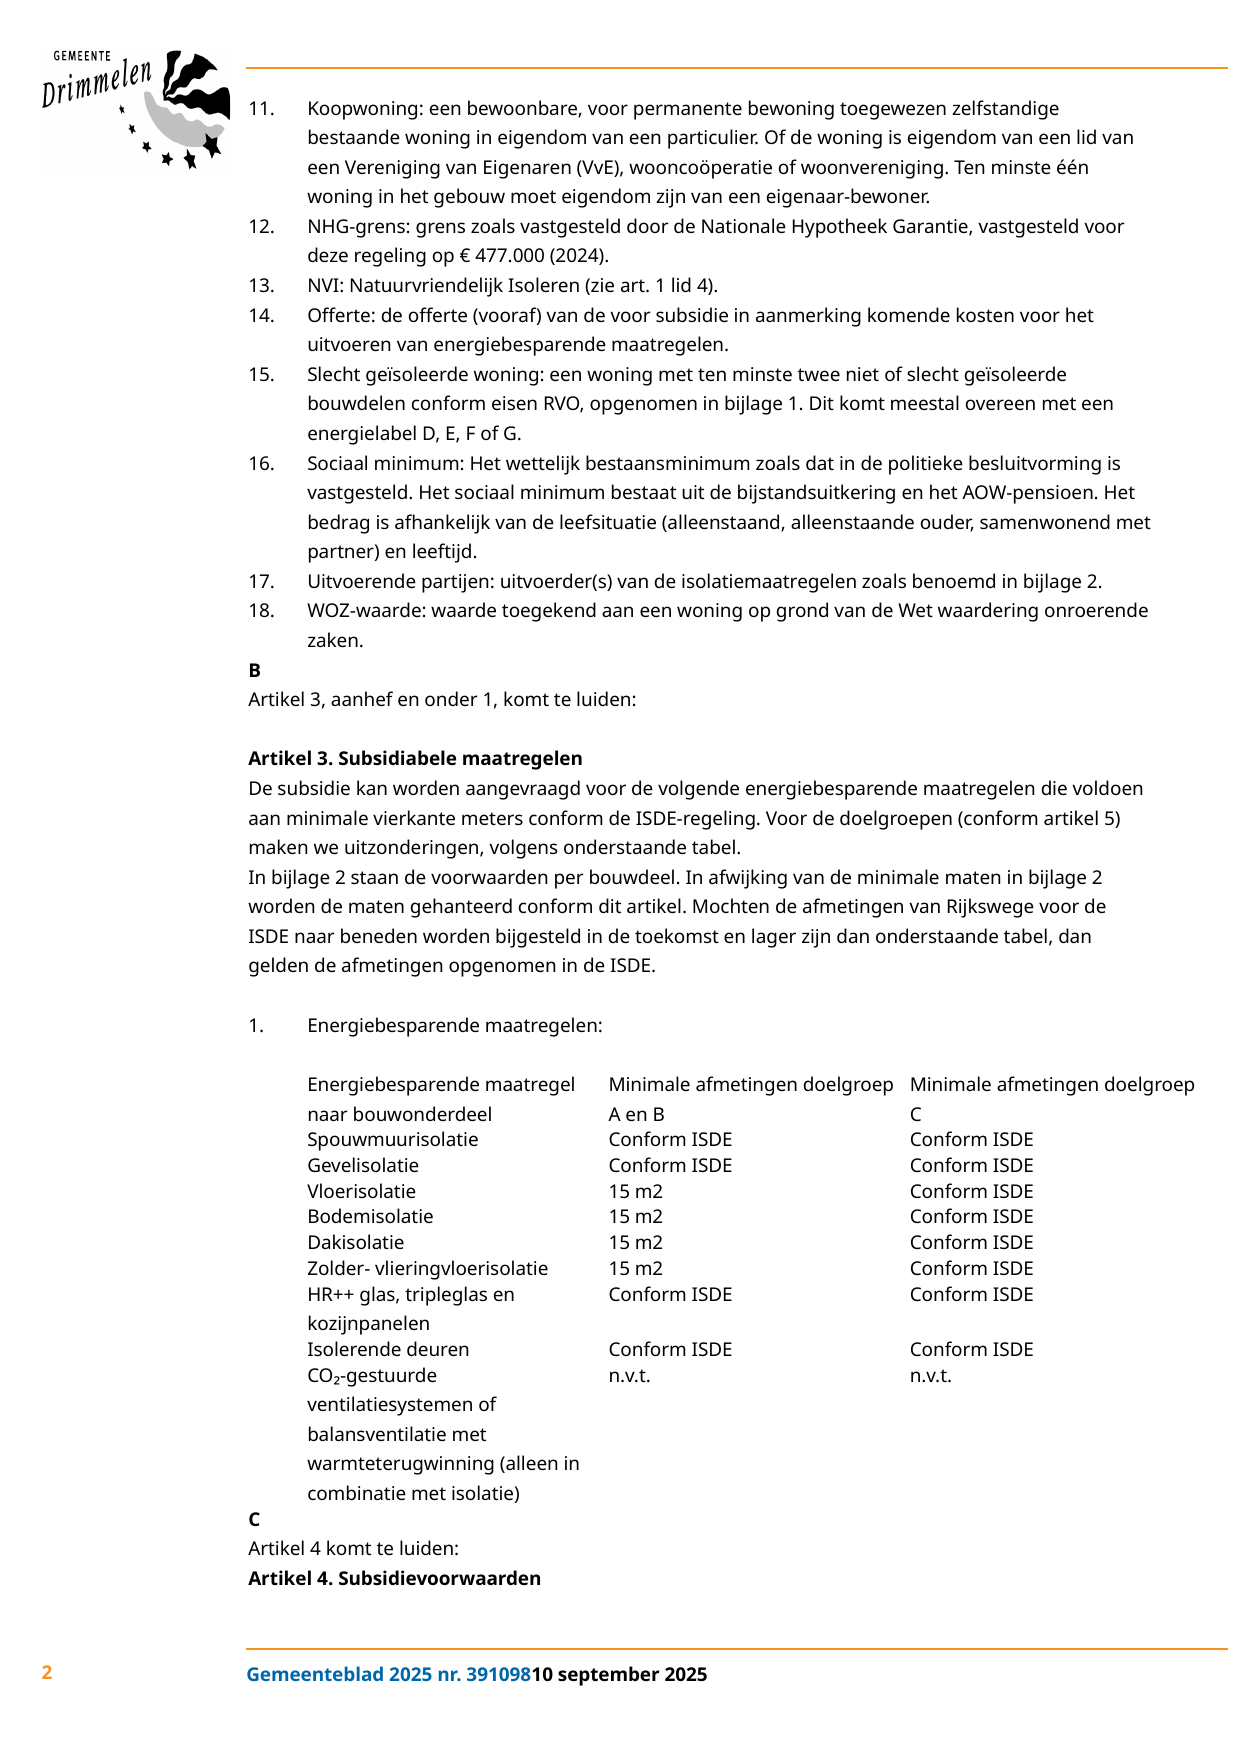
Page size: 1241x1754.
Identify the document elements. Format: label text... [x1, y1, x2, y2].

text Artikel 3, aanhef en onder 1, komt te luiden: [248, 686, 1152, 712]
table_header Minimale afmetingen doelgroep A en B [608, 1071, 909, 1126]
list NHG-grens: grens zoals vastgesteld door de Nationale Hypotheek Garantie, vastgesteld voor deze regeling op € 477.000 (2024). [248, 213, 1152, 268]
table_cell n.v.t. [608, 1362, 909, 1506]
table_cell Conform ISDE [608, 1281, 909, 1336]
table_cell Conform ISDE [910, 1126, 1211, 1152]
table_cell 15 m2 [608, 1229, 909, 1255]
list Slecht geïsoleerde woning: een woning met ten minste twee niet of slecht geïsoleerde bouwdelen conform eisen RVO, opgenomen in bijlage 1. Dit komt meestal overeen met een energielabel D, E, F of G. [248, 361, 1152, 446]
table_cell Conform ISDE [910, 1255, 1211, 1281]
text C [248, 1506, 1152, 1532]
text B [248, 657, 1152, 683]
table_cell Zolder- vlieringvloerisolatie [307, 1255, 608, 1281]
table_cell Dakisolatie [307, 1229, 608, 1255]
table_cell Gevelisolatie [307, 1152, 608, 1178]
text Artikel 4. Subsidievoorwaarden [248, 1565, 1152, 1591]
list Offerte: de offerte (vooraf) van de voor subsidie in aanmerking komende kosten voor het uitvoeren van energiebesparende maatregelen. [248, 302, 1152, 357]
table_cell Conform ISDE [608, 1336, 909, 1362]
table_cell Conform ISDE [608, 1126, 909, 1152]
text In bijlage 2 staan de voorwaarden per bouwdeel. In afwijking van de minimale maten in bijlage 2 worden de maten gehanteerd conform dit artikel. Mochten de afmetingen van Rijkswege voor de ISDE naar beneden worden bijgesteld in de toekomst en lager zijn dan onderstaande tabel, dan gelden de afmetingen opgenomen in de ISDE. [248, 864, 1152, 978]
table_cell Conform ISDE [910, 1204, 1211, 1229]
table_cell CO₂-gestuurde ventilatiesystemen of balansventilatie met warmteterugwinning (alleen in combinatie met isolatie) [307, 1362, 608, 1506]
text Artikel 3. Subsidiabele maatregelen [248, 746, 1152, 771]
table_cell Conform ISDE [910, 1152, 1211, 1178]
table_header Minimale afmetingen doelgroep C [910, 1071, 1211, 1126]
table_header Energiebesparende maatregel naar bouwonderdeel [307, 1071, 608, 1126]
list Uitvoerende partijen: uitvoerder(s) van de isolatiemaatregelen zoals benoemd in bijlage 2. [248, 568, 1152, 594]
list Energiebesparende maatregelen: [248, 1012, 1152, 1038]
table_cell Spouwmuurisolatie [307, 1126, 608, 1152]
table_cell Conform ISDE [910, 1336, 1211, 1362]
table_cell Vloerisolatie [307, 1178, 608, 1204]
list WOZ-waarde: waarde toegekend aan een woning op grond van de Wet waardering onroerende zaken. [248, 598, 1152, 653]
table_cell Conform ISDE [608, 1152, 909, 1178]
table_cell Conform ISDE [910, 1281, 1211, 1336]
text De subsidie kan worden aangevraagd voor de volgende energiebesparende maatregelen die voldoen aan minimale vierkante meters conform de ISDE-regeling. Voor de doelgroepen (conform artikel 5) maken we uitzonderingen, volgens onderstaande tabel. [248, 775, 1152, 860]
table_cell Conform ISDE [910, 1178, 1211, 1204]
list NVI: Natuurvriendelijk Isoleren (zie art. 1 lid 4). [248, 272, 1152, 298]
table_cell 15 m2 [608, 1204, 909, 1229]
table_cell 15 m2 [608, 1178, 909, 1204]
list Sociaal minimum: Het wettelijk bestaansminimum zoals dat in de politieke besluitvorming is vastgesteld. Het sociaal minimum bestaat uit de bijstandsuitkering en het AOW-pensioen. Het bedrag is afhankelijk van de leefsituatie (alleenstaand, alleenstaande ouder, samenwonend met partner) en leeftijd. [248, 450, 1152, 564]
table_cell Conform ISDE [910, 1229, 1211, 1255]
list Koopwoning: een bewoonbare, voor permanente bewoning toegewezen zelfstandige bestaande woning in eigendom van een particulier. Of de woning is eigendom van een lid van een Vereniging van Eigenaren (VvE), wooncoöperatie of woonvereniging. Ten minste één woning in het gebouw moet eigendom zijn van een eigenaar-bewoner. [248, 95, 1152, 209]
table_cell Bodemisolatie [307, 1204, 608, 1229]
text Artikel 4 komt te luiden: [248, 1536, 1152, 1561]
table_cell 15 m2 [608, 1255, 909, 1281]
table_cell n.v.t. [910, 1362, 1211, 1506]
table_cell Isolerende deuren [307, 1336, 608, 1362]
table_cell HR++ glas, tripleglas en kozijnpanelen [307, 1281, 608, 1336]
picture [41, 47, 231, 172]
